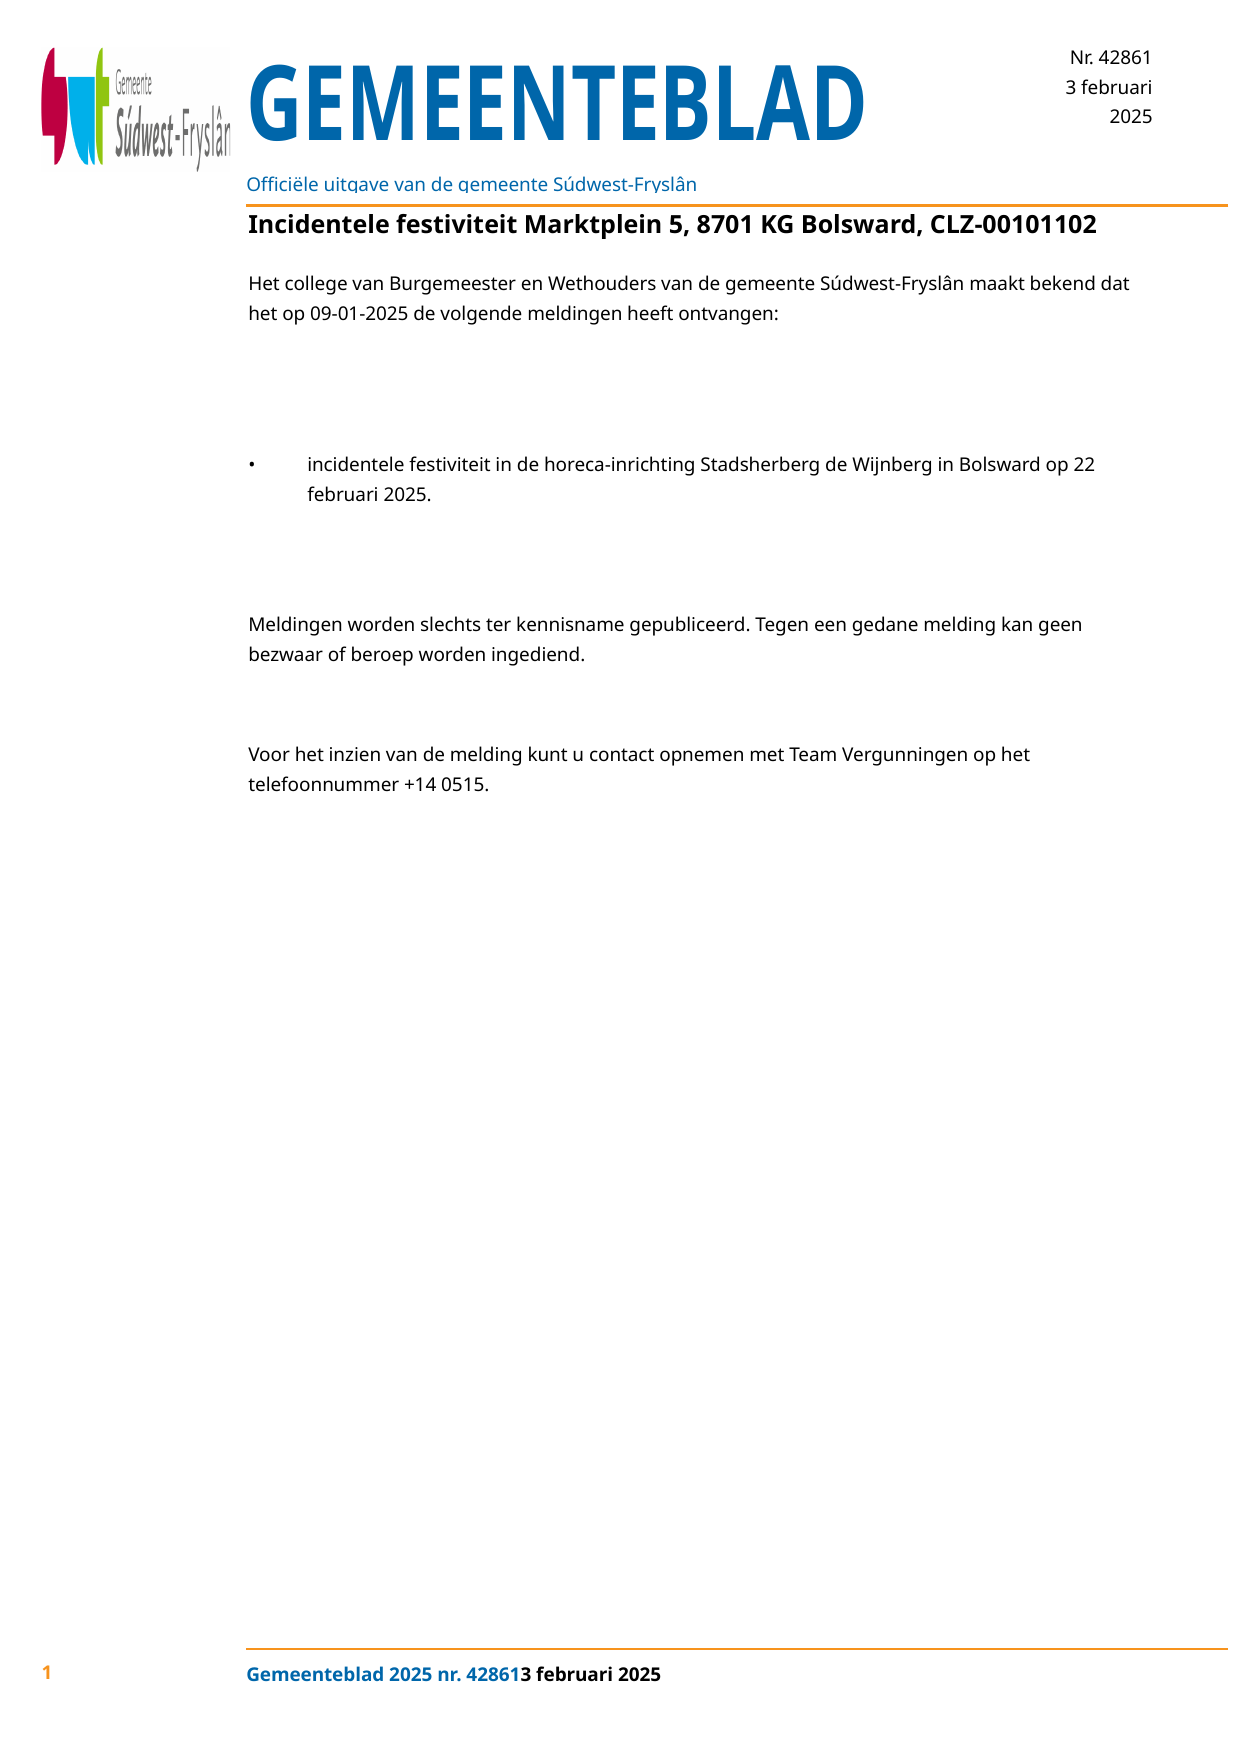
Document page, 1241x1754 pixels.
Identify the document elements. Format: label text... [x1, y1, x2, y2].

text Incidentele festiviteit Marktplein 5, 8701 KG Bolsward, CLZ-00101102 [248, 207, 1152, 241]
text Het college van Burgemeester en Wethouders van de gemeente Súdwest-Fryslân maakt bekend dat het op 09-01-2025 de volgende meldingen heeft ontvangen: [248, 270, 1152, 326]
picture [41, 47, 231, 172]
text Meldingen worden slechts ter kennisname gepubliceerd. Tegen een gedane melding kan geen bezwaar of beroep worden ingediend. [248, 611, 1152, 666]
text Voor het inzien van de melding kunt u contact opnemen met Team Vergunningen op het telefoonnummer +14 0515. [248, 742, 1152, 797]
list incidentele festiviteit in de horeca-inrichting Stadsherberg de Wijnberg in Bolsward op 22 februari 2025. [248, 451, 1152, 506]
